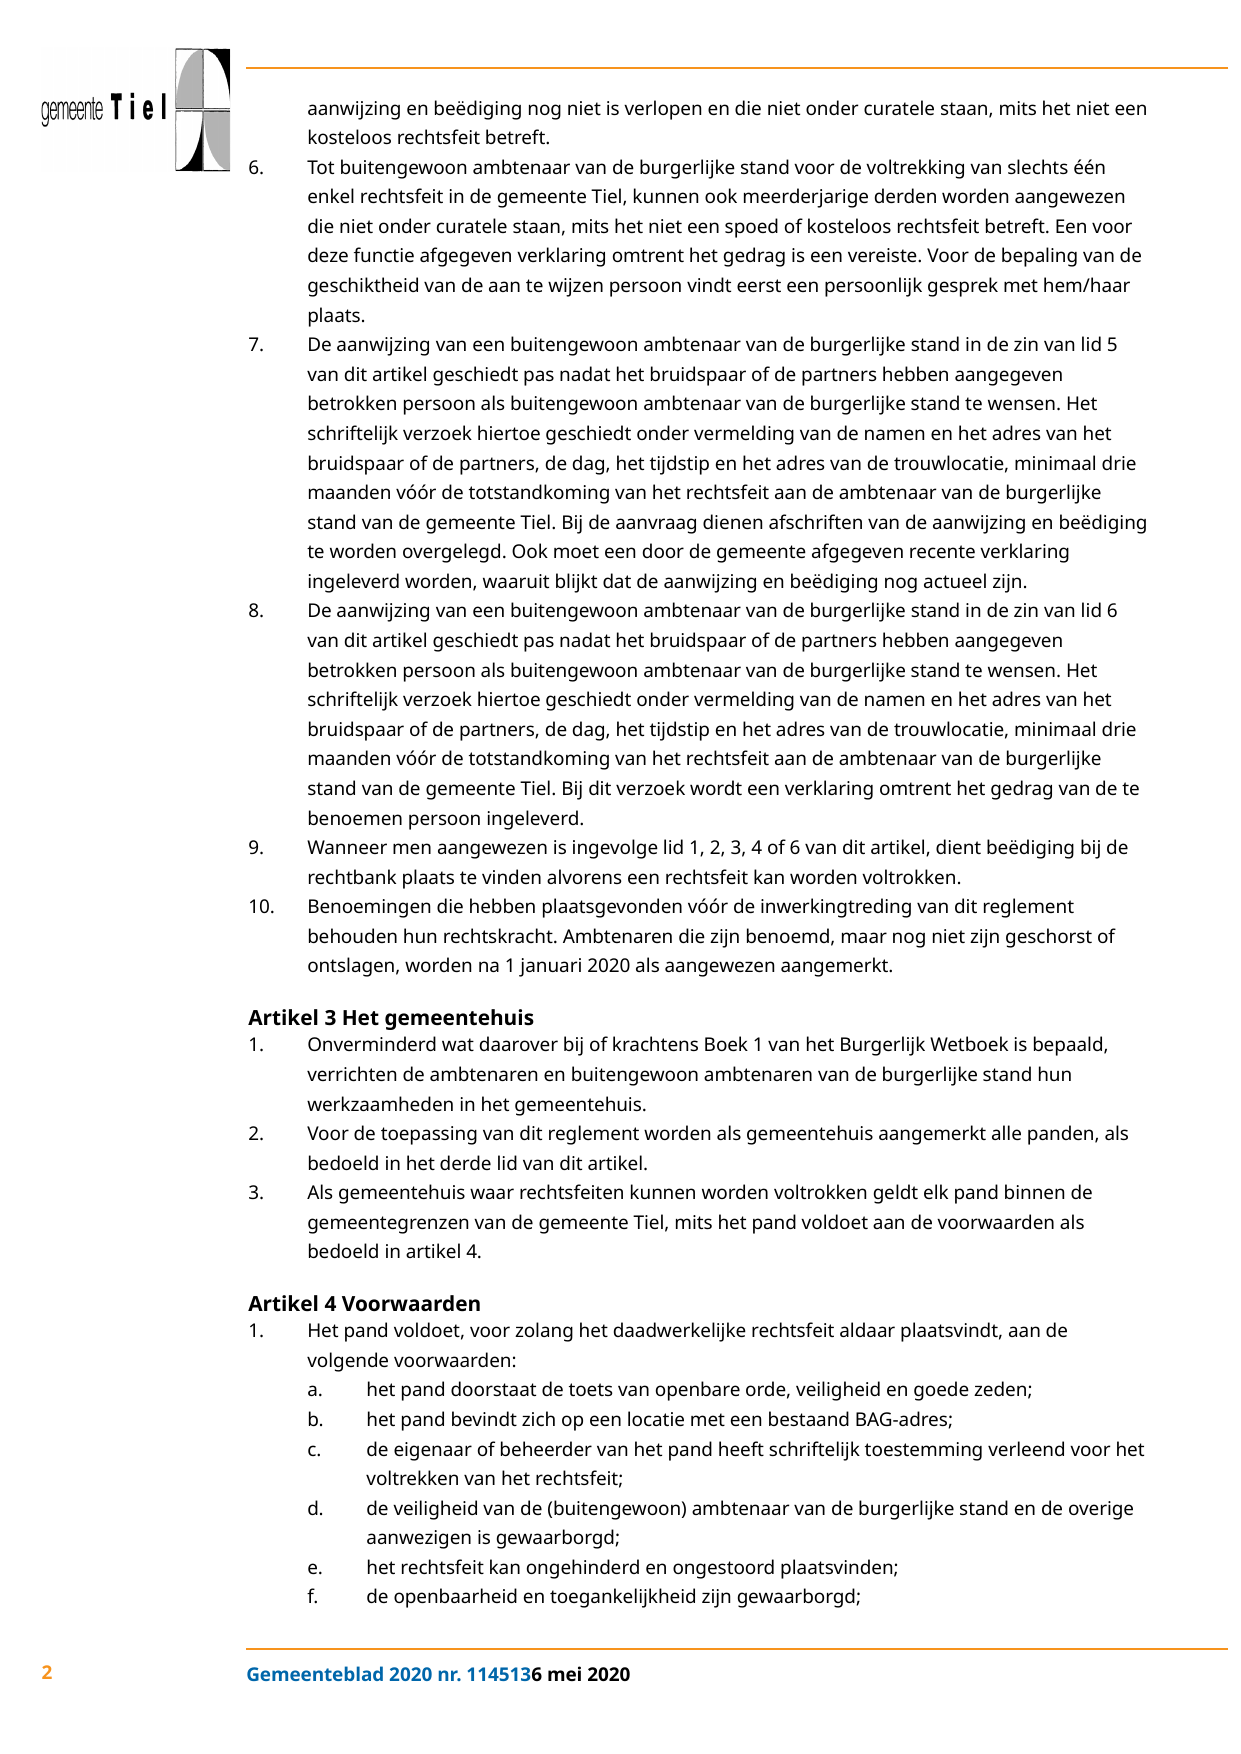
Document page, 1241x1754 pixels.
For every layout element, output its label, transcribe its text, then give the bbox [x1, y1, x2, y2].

list het rechtsfeit kan ongehinderd en ongestoord plaatsvinden; [307, 1554, 1152, 1580]
list Het pand voldoet, voor zolang het daadwerkelijke rechtsfeit aldaar plaatsvindt, aan de volgende voorwaarden: [248, 1317, 1152, 1373]
picture [41, 47, 231, 172]
text Artikel 4 Voorwaarden [248, 1289, 1152, 1317]
list aanwijzing en beëdiging nog niet is verlopen en die niet onder curatele staan, mits het niet een kosteloos rechtsfeit betreft. [248, 95, 1152, 150]
list de openbaarheid en toegankelijkheid zijn gewaarborgd; [307, 1584, 1152, 1609]
list de veiligheid van de (buitengewoon) ambtenaar van de burgerlijke stand en de overige aanwezigen is gewaarborgd; [307, 1495, 1152, 1550]
text Artikel 3 Het gemeentehuis [248, 1003, 1152, 1032]
list Onverminderd wat daarover bij of krachtens Boek 1 van het Burgerlijk Wetboek is bepaald, verrichten de ambtenaren en buitengewoon ambtenaren van de burgerlijke stand hun werkzaamheden in het gemeentehuis. [248, 1032, 1152, 1116]
list De aanwijzing van een buitengewoon ambtenaar van de burgerlijke stand in de zin van lid 5 van dit artikel geschiedt pas nadat het bruidspaar of de partners hebben aangegeven betrokken persoon als buitengewoon ambtenaar van de burgerlijke stand te wensen. Het schriftelijk verzoek hiertoe geschiedt onder vermelding van de namen en het adres van het bruidspaar of de partners, de dag, het tijdstip en het adres van de trouwlocatie, minimaal drie maanden vóór de totstandkoming van het rechtsfeit aan de ambtenaar van de burgerlijke stand van de gemeente Tiel. Bij de aanvraag dienen afschriften van de aanwijzing en beëdiging te worden overgelegd. Ook moet een door de gemeente afgegeven recente verklaring ingeleverd worden, waaruit blijkt dat de aanwijzing en beëdiging nog actueel zijn. [248, 331, 1152, 594]
list Tot buitengewoon ambtenaar van de burgerlijke stand voor de voltrekking van slechts één enkel rechtsfeit in de gemeente Tiel, kunnen ook meerderjarige derden worden aangewezen die niet onder curatele staan, mits het niet een spoed of kosteloos rechtsfeit betreft. Een voor deze functie afgegeven verklaring omtrent het gedrag is een vereiste. Voor de bepaling van de geschiktheid van de aan te wijzen persoon vindt eerst een persoonlijk gesprek met hem/haar plaats. [248, 154, 1152, 328]
list Voor de toepassing van dit reglement worden als gemeentehuis aangemerkt alle panden, als bedoeld in het derde lid van dit artikel. [248, 1120, 1152, 1176]
list het pand bevindt zich op een locatie met een bestaand BAG-adres; [307, 1406, 1152, 1432]
list Als gemeentehuis waar rechtsfeiten kunnen worden voltrokken geldt elk pand binnen de gemeentegrenzen van de gemeente Tiel, mits het pand voldoet aan de voorwaarden als bedoeld in artikel 4. [248, 1179, 1152, 1264]
list het pand doorstaat de toets van openbare orde, veiligheid en goede zeden; [307, 1377, 1152, 1402]
list Wanneer men aangewezen is ingevolge lid 1, 2, 3, 4 of 6 van dit artikel, dient beëdiging bij de rechtbank plaats te vinden alvorens een rechtsfeit kan worden voltrokken. [248, 834, 1152, 890]
list De aanwijzing van een buitengewoon ambtenaar van de burgerlijke stand in de zin van lid 6 van dit artikel geschiedt pas nadat het bruidspaar of de partners hebben aangegeven betrokken persoon als buitengewoon ambtenaar van de burgerlijke stand te wensen. Het schriftelijk verzoek hiertoe geschiedt onder vermelding van de namen en het adres van het bruidspaar of de partners, de dag, het tijdstip en het adres van de trouwlocatie, minimaal drie maanden vóór de totstandkoming van het rechtsfeit aan de ambtenaar van de burgerlijke stand van de gemeente Tiel. Bij dit verzoek wordt een verklaring omtrent het gedrag van de te benoemen persoon ingeleverd. [248, 598, 1152, 831]
list Benoemingen die hebben plaatsgevonden vóór de inwerkingtreding van dit reglement behouden hun rechtskracht. Ambtenaren die zijn benoemd, maar nog niet zijn geschorst of ontslagen, worden na 1 januari 2020 als aangewezen aangemerkt. [248, 893, 1152, 978]
list de eigenaar of beheerder van het pand heeft schriftelijk toestemming verleend voor het voltrekken van het rechtsfeit; [307, 1436, 1152, 1491]
